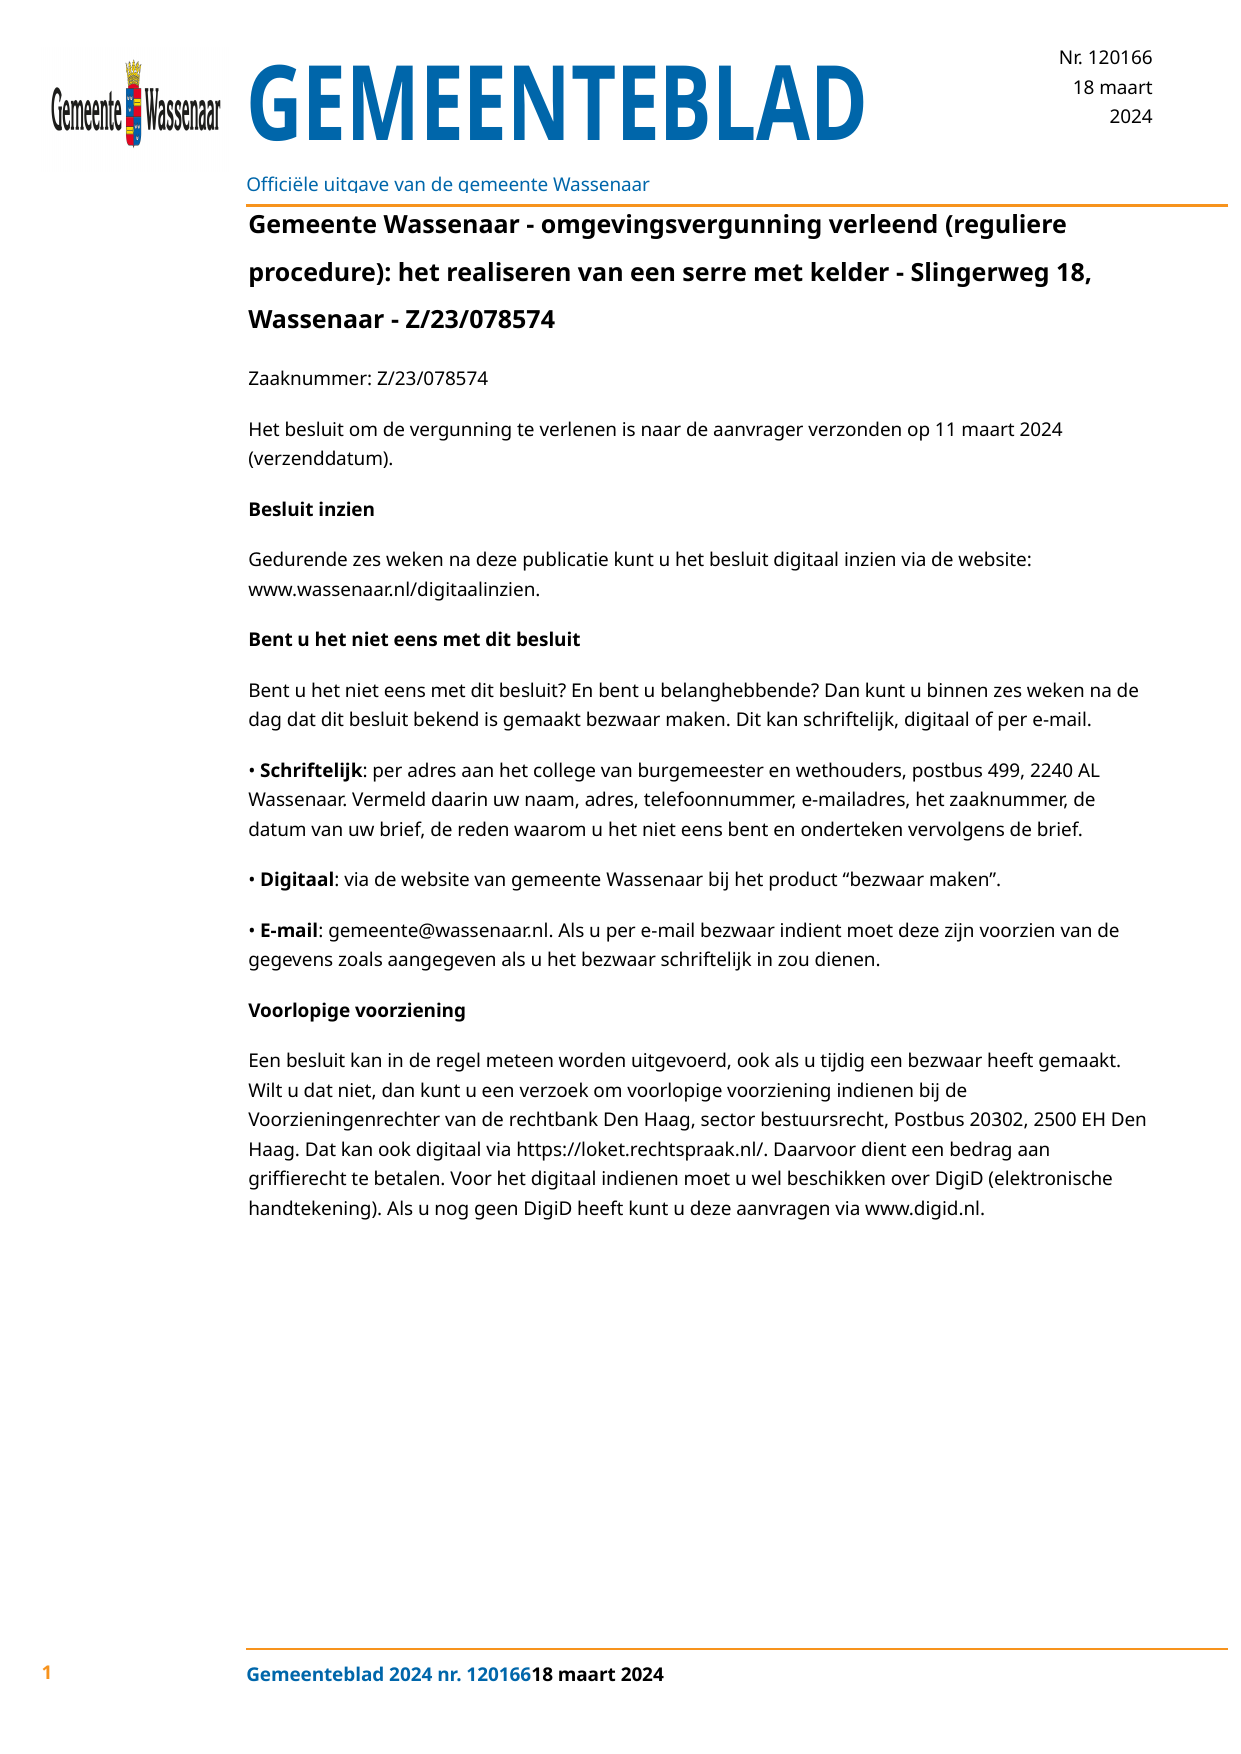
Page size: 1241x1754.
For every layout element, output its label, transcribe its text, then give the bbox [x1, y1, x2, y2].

text Besluit inzien [248, 496, 1152, 522]
text Een besluit kan in de regel meteen worden uitgevoerd, ook als u tijdig een bezwaar heeft gemaakt. Wilt u dat niet, dan kunt u een verzoek om voorlopige voorziening indienen bij de Voorzieningenrechter van de rechtbank Den Haag, sector bestuursrecht, Postbus 20302, 2500 EH Den Haag. Dat kan ook digitaal via https://loket.rechtspraak.nl/. Daarvoor dient een bedrag aan griffierecht te betalen. Voor het digitaal indienen moet u wel beschikken over DigiD (elektronische handtekening). Als u nog geen DigiD heeft kunt u deze aanvragen via www.digid.nl. [248, 1047, 1152, 1221]
text Het besluit om de vergunning te verlenen is naar de aanvrager verzonden op 11 maart 2024 (verzenddatum). [248, 416, 1152, 471]
text Gedurende zes weken na deze publicatie kunt u het besluit digitaal inzien via de website: www.wassenaar.nl/digitaalinzien. [248, 546, 1152, 602]
text Gemeente Wassenaar - omgevingsvergunning verleend (reguliere procedure): het realiseren van een serre met kelder - Slingerweg 18, Wassenaar - Z/23/078574 [248, 207, 1152, 336]
text Zaaknummer: Z/23/078574 [248, 366, 1152, 391]
picture [41, 47, 231, 172]
text Bent u het niet eens met dit besluit [248, 626, 1152, 652]
text • Digitaal: via de website van gemeente Wassenaar bij het product “bezwaar maken”. [248, 866, 1152, 892]
text Voorlopige voorziening [248, 997, 1152, 1022]
text Bent u het niet eens met dit besluit? En bent u belanghebbende? Dan kunt u binnen zes weken na de dag dat dit besluit bekend is gemaakt bezwaar maken. Dit kan schriftelijk, digitaal of per e-mail. [248, 677, 1152, 732]
text • E-mail: gemeente@wassenaar.nl. Als u per e-mail bezwaar indient moet deze zijn voorzien van de gegevens zoals aangegeven als u het bezwaar schriftelijk in zou dienen. [248, 917, 1152, 972]
text • Schriftelijk: per adres aan het college van burgemeester en wethouders, postbus 499, 2240 AL Wassenaar. Vermeld daarin uw naam, adres, telefoonnummer, e-mailadres, het zaaknummer, de datum van uw brief, de reden waarom u het niet eens bent en onderteken vervolgens de brief. [248, 757, 1152, 842]
